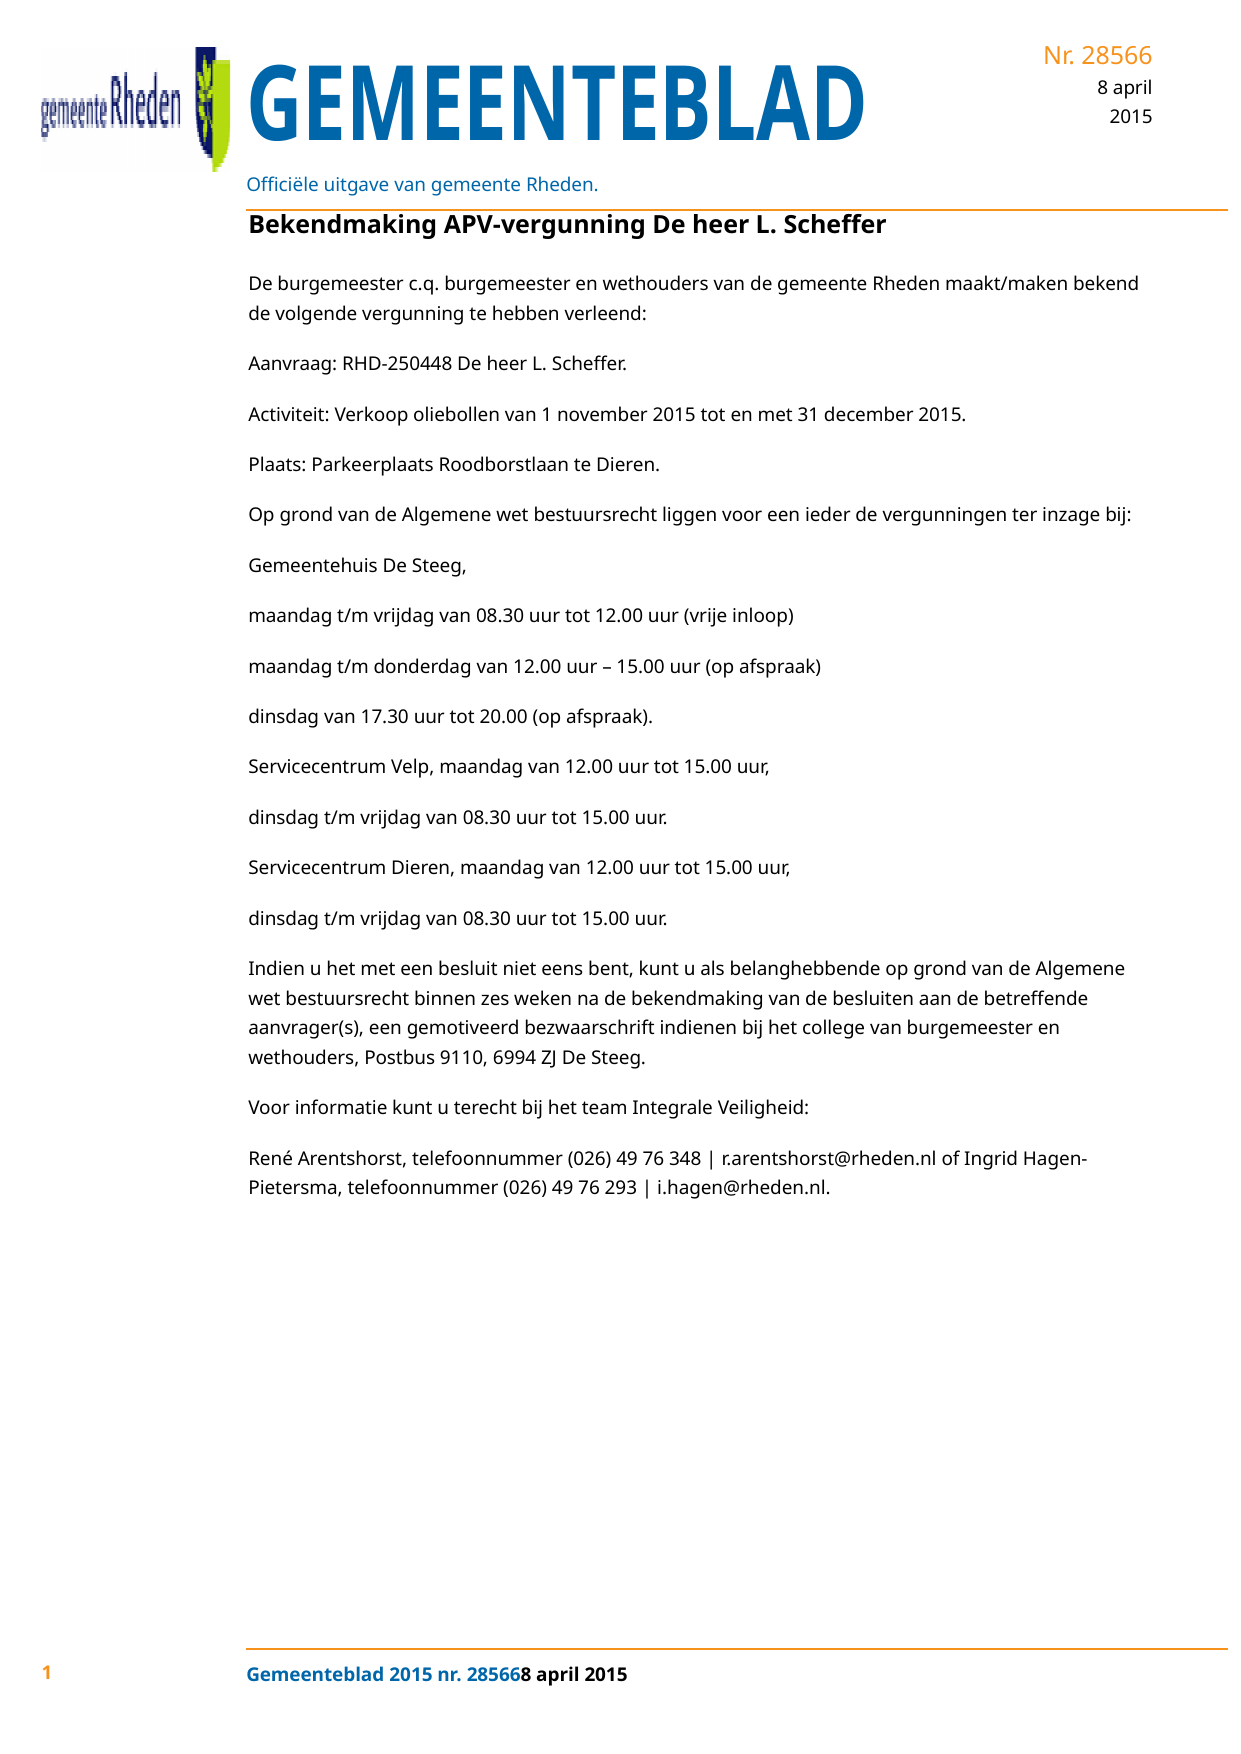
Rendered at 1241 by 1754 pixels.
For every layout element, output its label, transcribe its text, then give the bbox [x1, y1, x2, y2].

picture [41, 47, 231, 172]
text Activiteit: Verkoop oliebollen van 1 november 2015 tot en met 31 december 2015. [248, 401, 1152, 426]
text Plaats: Parkeerplaats Roodborstlaan te Dieren. [248, 451, 1152, 477]
text Aanvraag: RHD-250448 De heer L. Scheffer. [248, 350, 1152, 376]
text Op grond van de Algemene wet bestuursrecht liggen voor een ieder de vergunningen ter inzage bij: [248, 502, 1152, 527]
text De burgemeester c.q. burgemeester en wethouders van de gemeente Rheden maakt/maken bekend de volgende vergunning te hebben verleend: [248, 270, 1152, 326]
text dinsdag t/m vrijdag van 08.30 uur tot 15.00 uur. [248, 804, 1152, 830]
text Servicecentrum Dieren, maandag van 12.00 uur tot 15.00 uur, [248, 854, 1152, 880]
text maandag t/m vrijdag van 08.30 uur tot 12.00 uur (vrije inloop) [248, 602, 1152, 628]
text dinsdag t/m vrijdag van 08.30 uur tot 15.00 uur. [248, 905, 1152, 931]
text Voor informatie kunt u terecht bij het team Integrale Veiligheid: [248, 1094, 1152, 1120]
text Bekendmaking APV-vergunning De heer L. Scheffer [248, 211, 1152, 241]
text René Arentshorst, telefoonnummer (026) 49 76 348 | r.arentshorst@rheden.nl of Ingrid Hagen-Pietersma, telefoonnummer (026) 49 76 293 | i.hagen@rheden.nl. [248, 1145, 1152, 1200]
text dinsdag van 17.30 uur tot 20.00 (op afspraak). [248, 703, 1152, 729]
text Indien u het met een besluit niet eens bent, kunt u als belanghebbende op grond van de Algemene wet bestuursrecht binnen zes weken na de bekendmaking van de besluiten aan de betreffende aanvrager(s), een gemotiveerd bezwaarschrift indienen bij het college van burgemeester en wethouders, Postbus 9110, 6994 ZJ De Steeg. [248, 955, 1152, 1070]
text Gemeentehuis De Steeg, [248, 552, 1152, 578]
text maandag t/m donderdag van 12.00 uur – 15.00 uur (op afspraak) [248, 653, 1152, 678]
text Servicecentrum Velp, maandag van 12.00 uur tot 15.00 uur, [248, 754, 1152, 779]
